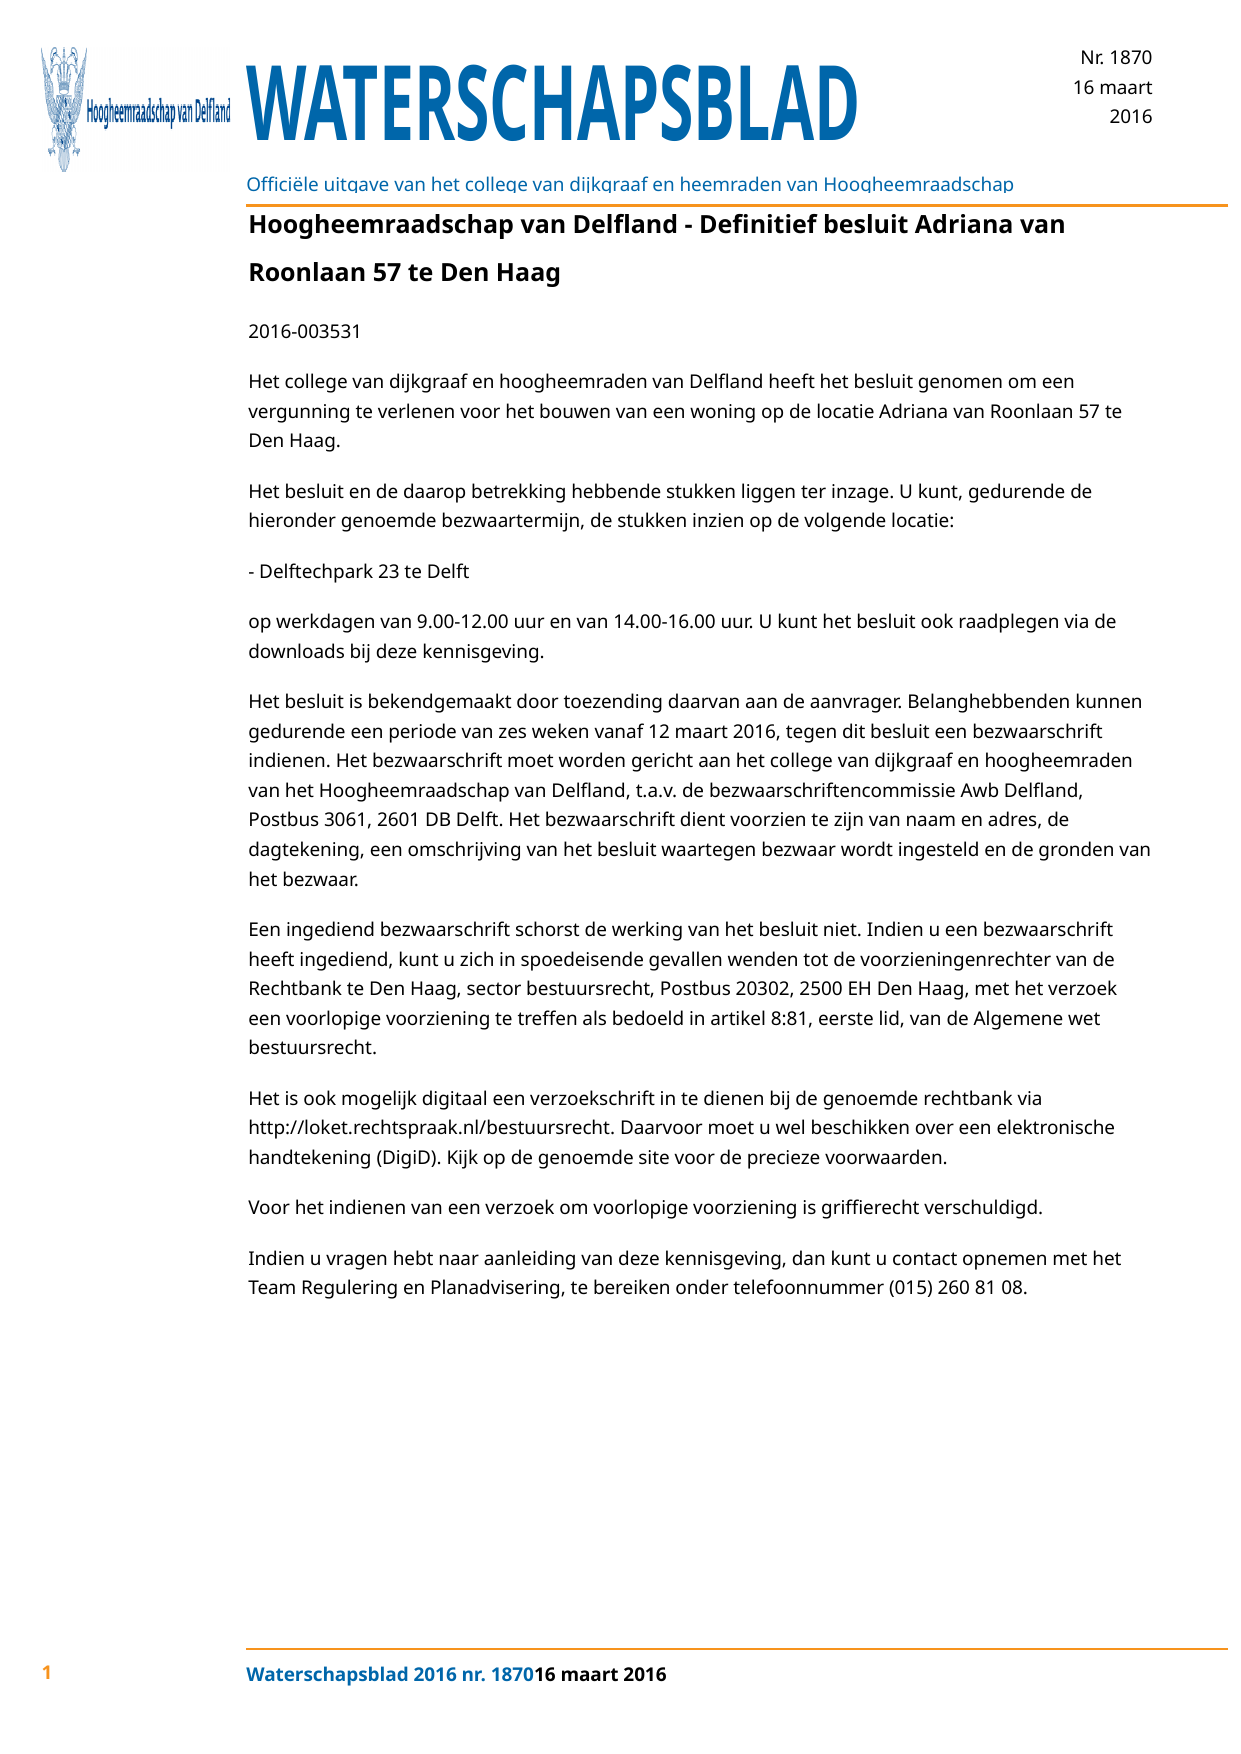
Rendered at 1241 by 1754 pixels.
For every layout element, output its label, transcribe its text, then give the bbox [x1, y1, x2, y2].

text Hoogheemraadschap van Delfland - Definitief besluit Adriana van Roonlaan 57 te Den Haag [248, 207, 1152, 288]
text op werkdagen van 9.00-12.00 uur en van 14.00-16.00 uur. U kunt het besluit ook raadplegen via de downloads bij deze kennisgeving. [248, 608, 1152, 664]
text 2016-003531 [248, 318, 1152, 344]
text Het college van dijkgraaf en hoogheemraden van Delfland heeft het besluit genomen om een vergunning te verlenen voor het bouwen van een woning op de locatie Adriana van Roonlaan 57 te Den Haag. [248, 368, 1152, 453]
text Een ingediend bezwaarschrift schorst de werking van het besluit niet. Indien u een bezwaarschrift heeft ingediend, kunt u zich in spoedeisende gevallen wenden tot de voorzieningenrechter van de Rechtbank te Den Haag, sector bestuursrecht, Postbus 20302, 2500 EH Den Haag, met het verzoek een voorlopige voorziening te treffen als bedoeld in artikel 8:81, eerste lid, van de Algemene wet bestuursrecht. [248, 916, 1152, 1060]
text Indien u vragen hebt naar aanleiding van deze kennisgeving, dan kunt u contact opnemen met het Team Regulering en Planadvisering, te bereiken onder telefoonnummer (015) 260 81 08. [248, 1245, 1152, 1300]
picture [41, 47, 231, 172]
text Voor het indienen van een verzoek om voorlopige voorziening is griffierecht verschuldigd. [248, 1194, 1152, 1220]
text - Delftechpark 23 te Delft [248, 558, 1152, 584]
text Het besluit is bekendgemaakt door toezending daarvan aan de aanvrager. Belanghebbenden kunnen gedurende een periode van zes weken vanaf 12 maart 2016, tegen dit besluit een bezwaarschrift indienen. Het bezwaarschrift moet worden gericht aan het college van dijkgraaf en hoogheemraden van het Hoogheemraadschap van Delfland, t.a.v. de bezwaarschriftencommissie Awb Delfland, Postbus 3061, 2601 DB Delft. Het bezwaarschrift dient voorzien te zijn van naam en adres, de dagtekening, een omschrijving van het besluit waartegen bezwaar wordt ingesteld en de gronden van het bezwaar. [248, 688, 1152, 892]
text Het is ook mogelijk digitaal een verzoekschrift in te dienen bij de genoemde rechtbank via http://loket.rechtspraak.nl/bestuursrecht. Daarvoor moet u wel beschikken over een elektronische handtekening (DigiD). Kijk op de genoemde site voor de precieze voorwaarden. [248, 1085, 1152, 1170]
text Het besluit en de daarop betrekking hebbende stukken liggen ter inzage. U kunt, gedurende de hieronder genoemde bezwaartermijn, de stukken inzien op de volgende locatie: [248, 478, 1152, 533]
